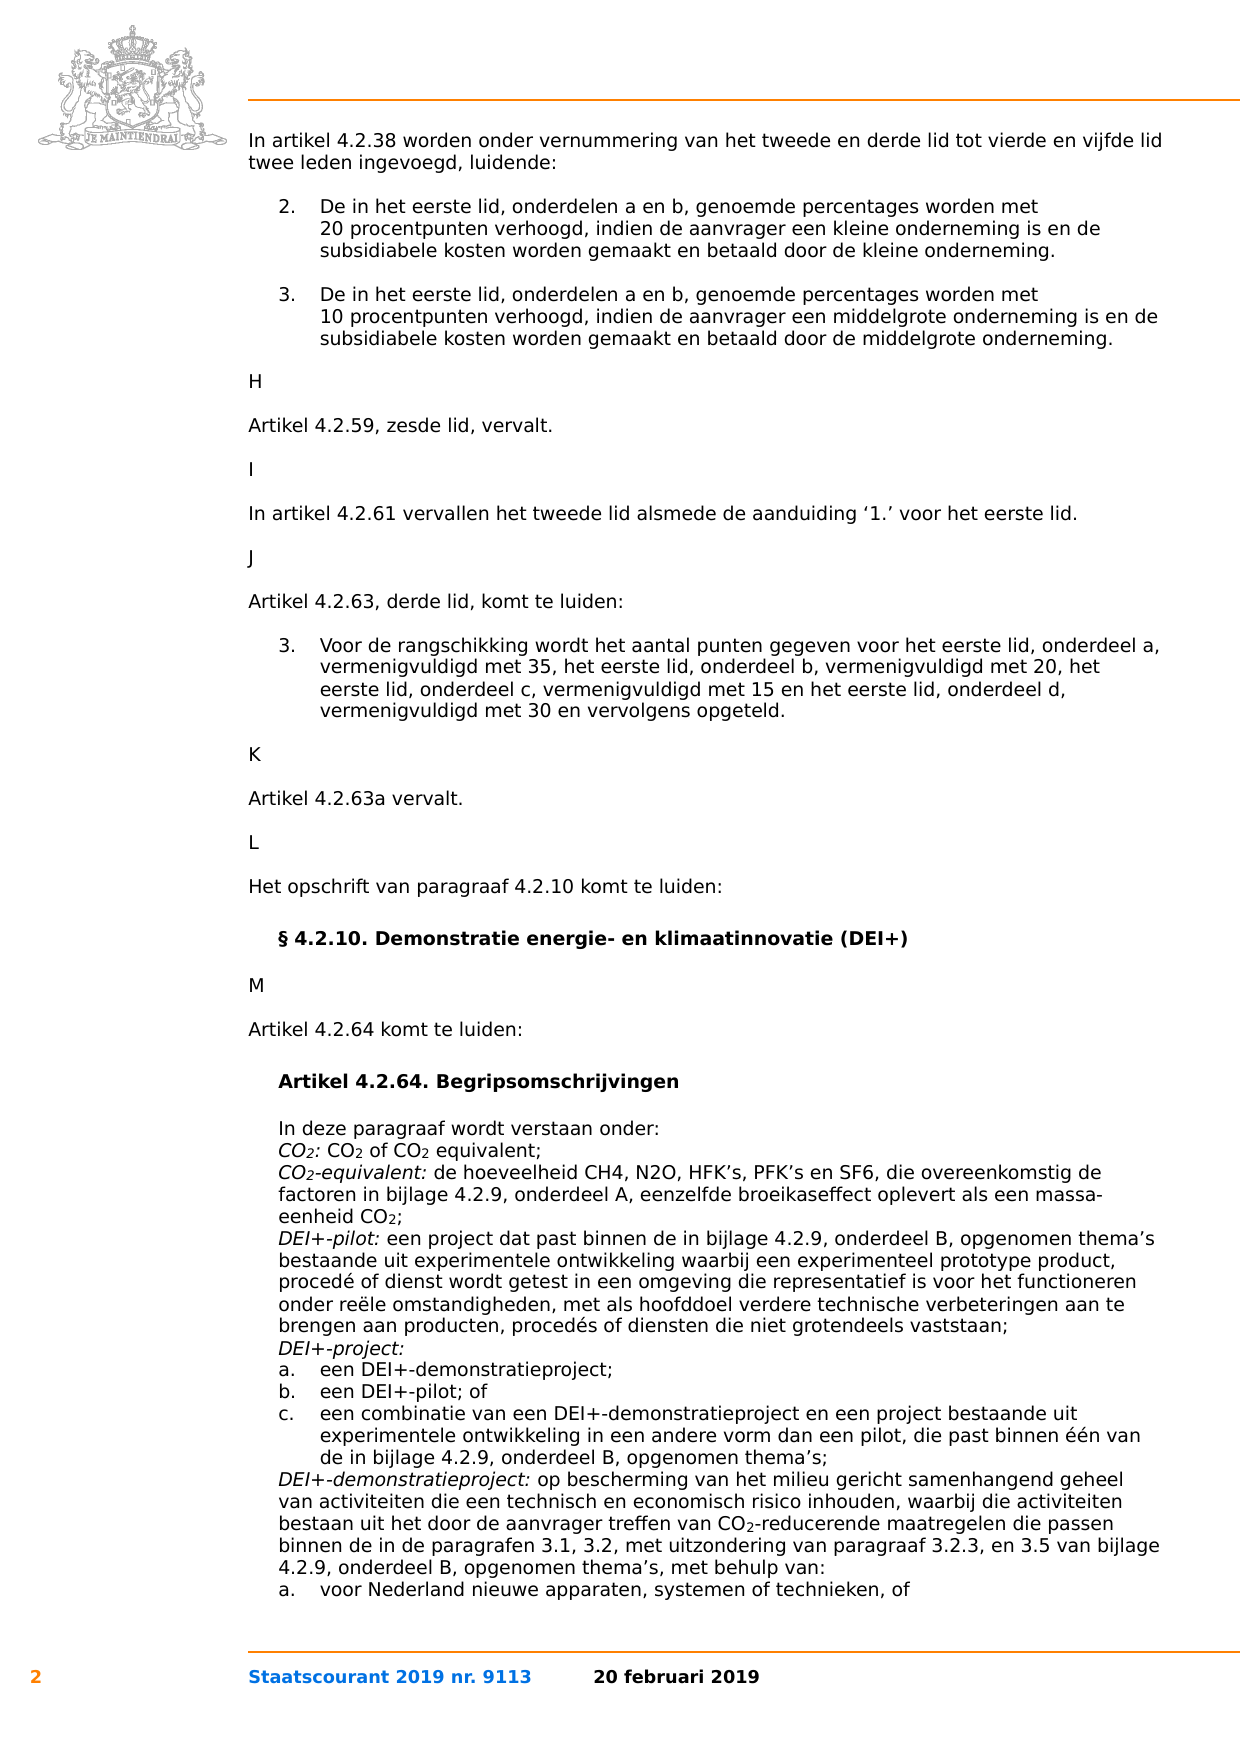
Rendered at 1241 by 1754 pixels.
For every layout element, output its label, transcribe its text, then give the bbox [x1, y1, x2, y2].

text Artikel 4.2.59, zesde lid, vervalt. [248, 415, 1163, 437]
text DEI+-demonstratieproject: op bescherming van het milieu gericht samenhangend geheel van activiteiten die een technisch en economisch risico inhouden, waarbij die activiteiten bestaan uit het door de aanvrager treffen van CO2-reducerende maatregelen die passen binnen de in de paragrafen 3.1, 3.2, met uitzondering van paragraaf 3.2.3, en 3.5 van bijlage 4.2.9, onderdeel B, opgenomen thema’s, met behulp van: [278, 1469, 1163, 1579]
text CO2-equivalent: de hoeveelheid CH4, N2O, HFK’s, PFK’s en SF6, die overeenkomstig de factoren in bijlage 4.2.9, onderdeel A, eenzelfde broeikaseffect oplevert als een massa-eenheid CO2; [278, 1162, 1163, 1227]
text K [248, 744, 1163, 766]
text Het opschrift van paragraaf 4.2.10 komt te luiden: [248, 876, 1163, 898]
text Artikel 4.2.63a vervalt. [248, 788, 1163, 810]
text In artikel 4.2.38 worden onder vernummering van het tweede en derde lid tot vierde en vijfde lid twee leden ingevoegd, luidende: [248, 130, 1163, 174]
text Artikel 4.2.64 komt te luiden: [248, 1019, 1163, 1041]
text M [248, 975, 1163, 997]
text H [248, 371, 1163, 393]
text Artikel 4.2.63, derde lid, komt te luiden: [248, 591, 1163, 613]
subtitle § 4.2.10. Demonstratie energie- en klimaatinnovatie (DEI+) [278, 928, 1163, 950]
text b. een DEI+-pilot; of [278, 1381, 1163, 1403]
picture [38, 25, 227, 150]
subtitle Artikel 4.2.64. Begripsomschrijvingen [278, 1071, 1163, 1093]
text J [248, 547, 1163, 569]
text In artikel 4.2.61 vervallen het tweede lid alsmede de aanduiding ‘1.’ voor het eerste lid. [248, 503, 1163, 525]
text DEI+-pilot: een project dat past binnen de in bijlage 4.2.9, onderdeel B, opgenomen thema’s bestaande uit experimentele ontwikkeling waarbij een experimenteel prototype product, procedé of dienst wordt getest in een omgeving die representatief is voor het functioneren onder reële omstandigheden, met als hoofddoel verdere technische verbeteringen aan te brengen aan producten, procedés of diensten die niet grotendeels vaststaan; [278, 1227, 1163, 1337]
text I [248, 459, 1163, 481]
text CO2: CO2 of CO2 equivalent; [278, 1139, 1163, 1162]
text a. voor Nederland nieuwe apparaten, systemen of technieken, of [278, 1579, 1163, 1601]
text 3. De in het eerste lid, onderdelen a en b, genoemde percentages worden met 10 procentpunten verhoogd, indien de aanvrager een middelgrote onderneming is en de subsidiabele kosten worden gemaakt en betaald door de middelgrote onderneming. [278, 283, 1163, 349]
text In deze paragraaf wordt verstaan onder: [278, 1118, 1163, 1139]
text c. een combinatie van een DEI+-demonstratieproject en een project bestaande uit experimentele ontwikkeling in een andere vorm dan een pilot, die past binnen één van de in bijlage 4.2.9, onderdeel B, opgenomen thema’s; [278, 1403, 1163, 1469]
text L [248, 832, 1163, 854]
text 2. De in het eerste lid, onderdelen a en b, genoemde percentages worden met 20 procentpunten verhoogd, indien de aanvrager een kleine onderneming is en de subsidiabele kosten worden gemaakt en betaald door de kleine onderneming. [278, 196, 1163, 262]
text 3. Voor de rangschikking wordt het aantal punten gegeven voor het eerste lid, onderdeel a, vermenigvuldigd met 35, het eerste lid, onderdeel b, vermenigvuldigd met 20, het eerste lid, onderdeel c, vermenigvuldigd met 15 en het eerste lid, onderdeel d, vermenigvuldigd met 30 en vervolgens opgeteld. [278, 634, 1163, 722]
text DEI+-project: [278, 1337, 1163, 1359]
text a. een DEI+-demonstratieproject; [278, 1359, 1163, 1381]
